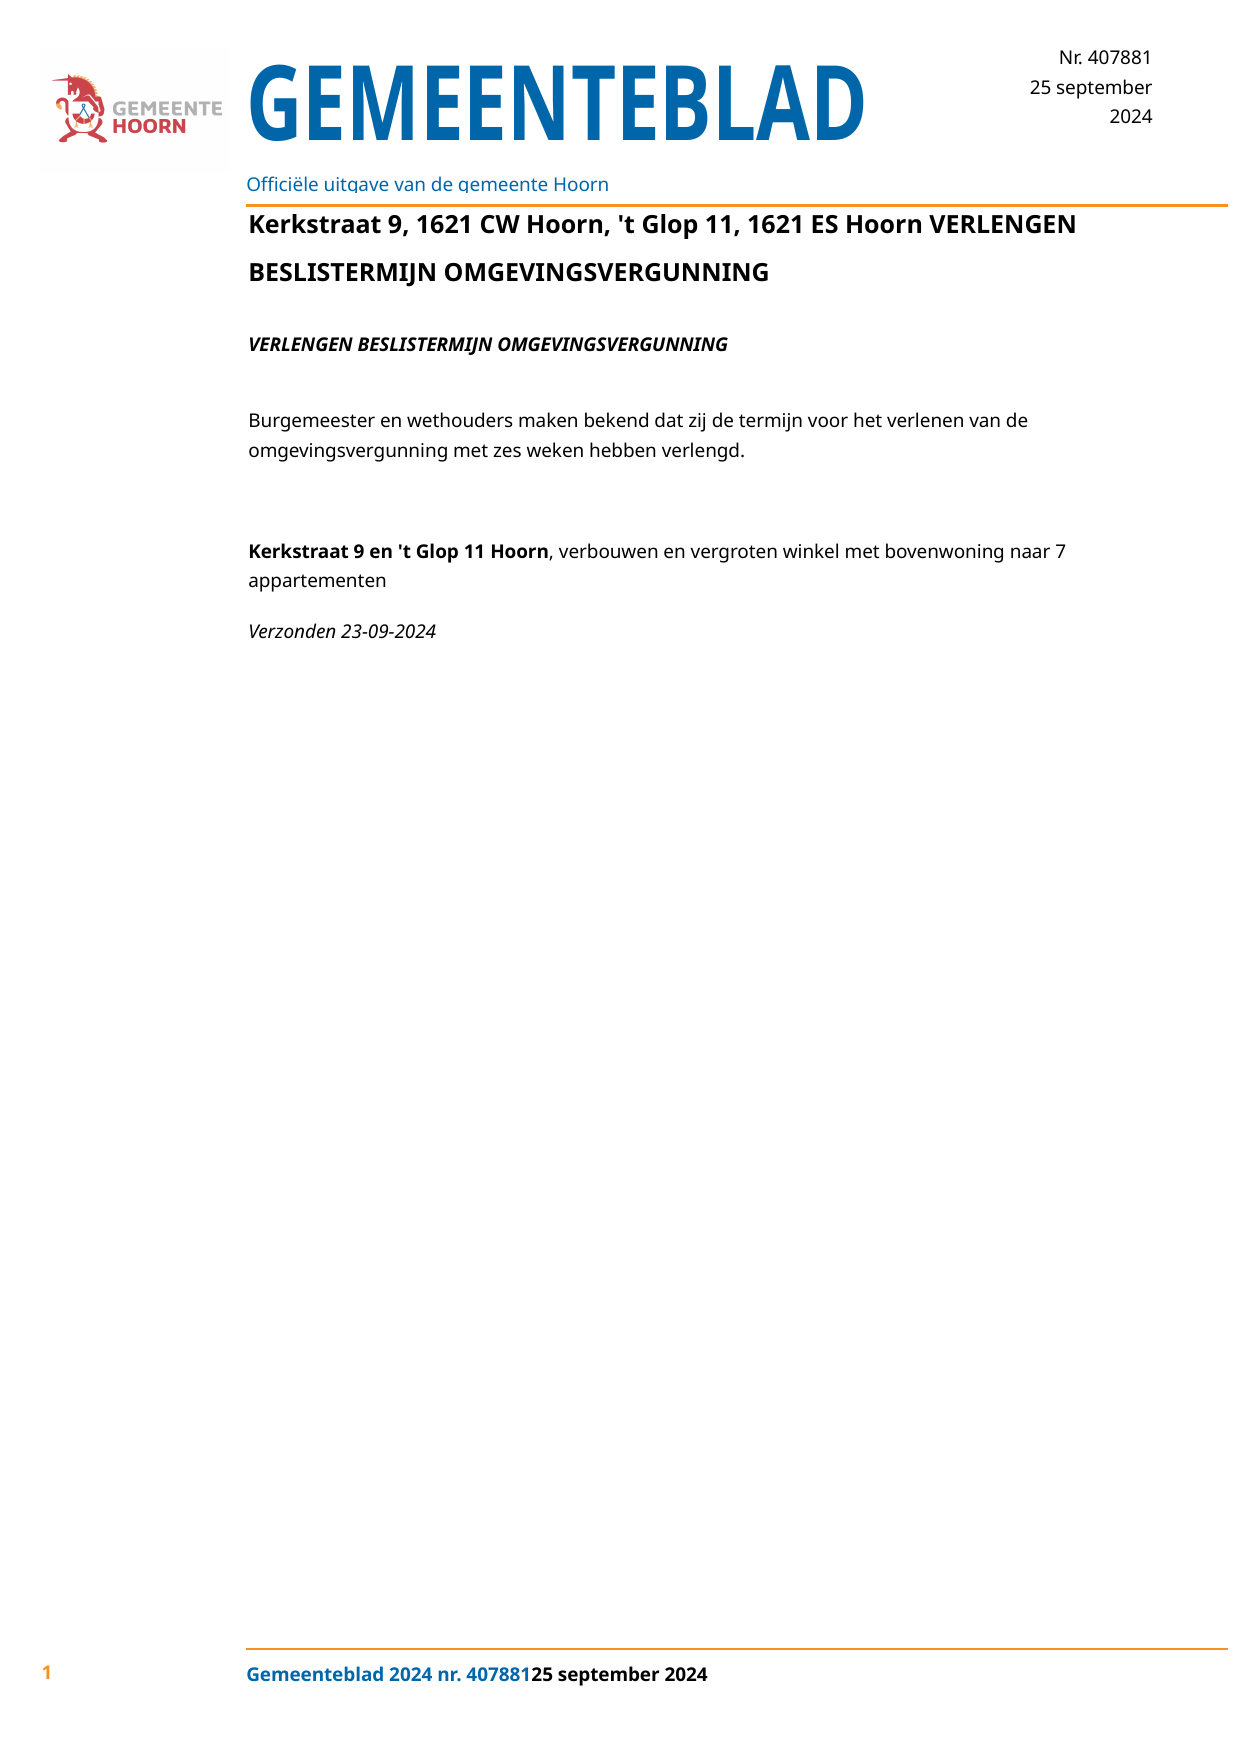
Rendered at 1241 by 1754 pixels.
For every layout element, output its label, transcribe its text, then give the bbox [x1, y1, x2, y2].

text Kerkstraat 9, 1621 CW Hoorn, 't Glop 11, 1621 ES Hoorn VERLENGEN BESLISTERMIJN OMGEVINGSVERGUNNING [248, 207, 1152, 288]
text Kerkstraat 9 en 't Glop 11 Hoorn, verbouwen en vergroten winkel met bovenwoning naar 7 appartementen [248, 538, 1152, 593]
text VERLENGEN BESLISTERMIJN OMGEVINGSVERGUNNING [248, 331, 1152, 357]
picture [41, 47, 231, 172]
text Burgemeester en wethouders maken bekend dat zij de termijn voor het verlenen van de omgevingsvergunning met zes weken hebben verlengd. [248, 408, 1152, 463]
text Verzonden 23-09-2024 [248, 618, 1152, 644]
